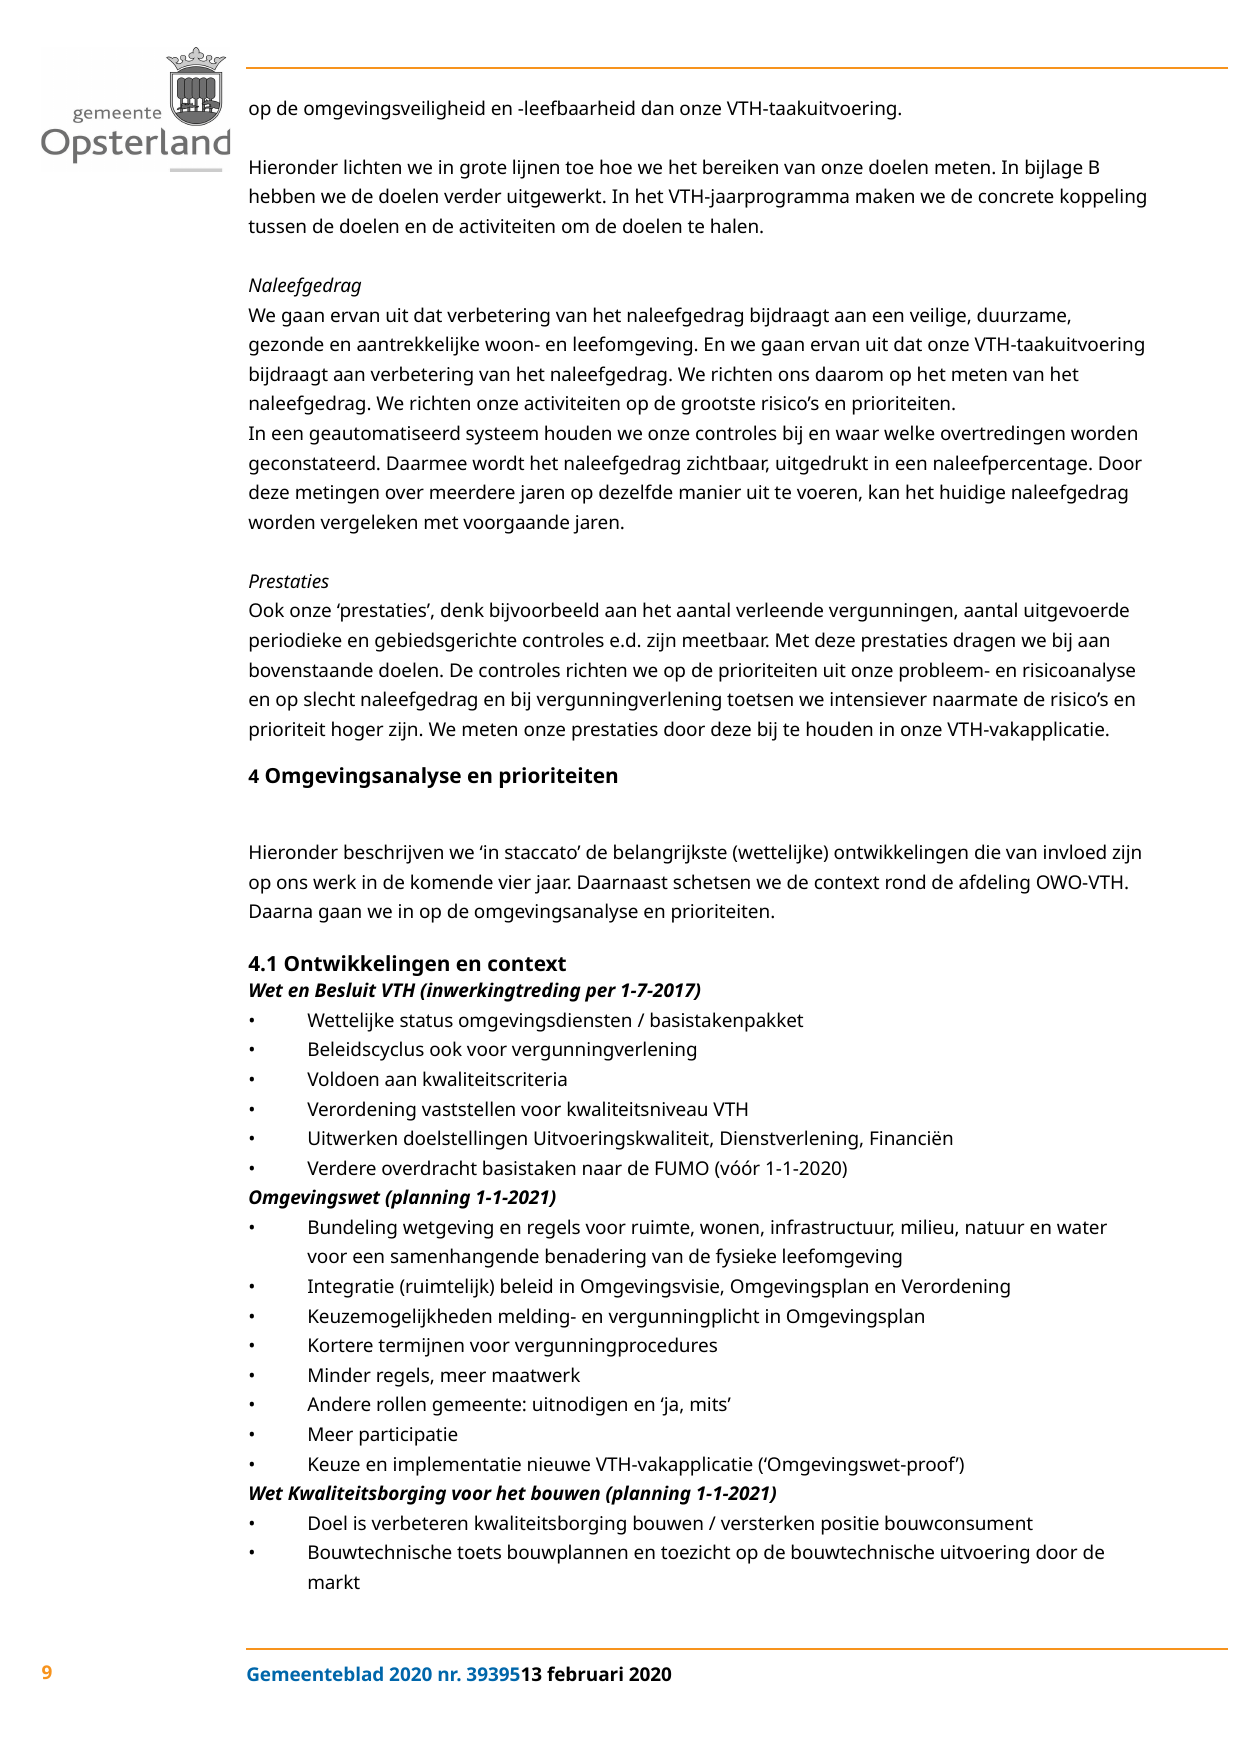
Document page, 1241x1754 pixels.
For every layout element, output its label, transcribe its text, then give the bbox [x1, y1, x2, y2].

list Keuze en implementatie nieuwe VTH-vakapplicatie (‘Omgevingswet-proof’) [248, 1451, 1152, 1476]
text Wet en Besluit VTH (inwerkingtreding per 1-7-2017) [248, 977, 1152, 1003]
picture [41, 47, 231, 172]
text Wet Kwaliteitsborging voor het bouwen (planning 1-1-2021) [248, 1480, 1152, 1506]
list Voldoen aan kwaliteitscriteria [248, 1066, 1152, 1092]
list Keuzemogelijkheden melding- en vergunningplicht in Omgevingsplan [248, 1303, 1152, 1328]
list Integratie (ruimtelijk) beleid in Omgevingsvisie, Omgevingsplan en Verordening [248, 1273, 1152, 1299]
text We gaan ervan uit dat verbetering van het naleefgedrag bijdraagt aan een veilige, duurzame, gezonde en aantrekkelijke woon- en leefomgeving. En we gaan ervan uit dat onze VTH-taakuitvoering bijdraagt aan verbetering van het naleefgedrag. We richten ons daarom op het meten van het naleefgedrag. We richten onze activiteiten op de grootste risico’s en prioriteiten. [248, 302, 1152, 416]
list Beleidscyclus ook voor vergunningverlening [248, 1037, 1152, 1062]
text In een geautomatiseerd systeem houden we onze controles bij en waar welke overtredingen worden geconstateerd. Daarmee wordt het naleefgedrag zichtbaar, uitgedrukt in een naleefpercentage. Door deze metingen over meerdere jaren op dezelfde manier uit te voeren, kan het huidige naleefgedrag worden vergeleken met voorgaande jaren. [248, 420, 1152, 535]
list Meer participatie [248, 1421, 1152, 1447]
list Bouwtechnische toets bouwplannen en toezicht op de bouwtechnische uitvoering door de markt [248, 1539, 1152, 1595]
text Naleefgedrag [248, 272, 1152, 298]
text Hieronder beschrijven we ‘in staccato’ de belangrijkste (wettelijke) ontwikkelingen die van invloed zijn op ons werk in de komende vier jaar. Daarnaast schetsen we de context rond de afdeling OWO-VTH. Daarna gaan we in op de omgevingsanalyse en prioriteiten. [248, 839, 1152, 924]
list Minder regels, meer maatwerk [248, 1362, 1152, 1388]
text Omgevingswet (planning 1-1-2021) [248, 1184, 1152, 1210]
list Uitwerken doelstellingen Uitvoeringskwaliteit, Dienstverlening, Financiën [248, 1125, 1152, 1151]
list Doel is verbeteren kwaliteitsborging bouwen / versterken positie bouwconsument [248, 1510, 1152, 1536]
text Hieronder lichten we in grote lijnen toe hoe we het bereiken van onze doelen meten. In bijlage B hebben we de doelen verder uitgewerkt. In het VTH-jaarprogramma maken we de concrete koppeling tussen de doelen en de activiteiten om de doelen te halen. [248, 154, 1152, 239]
text Prestaties [248, 568, 1152, 594]
list Wettelijke status omgevingsdiensten / basistakenpakket [248, 1007, 1152, 1033]
list Andere rollen gemeente: uitnodigen en ‘ja, mits’ [248, 1392, 1152, 1417]
list Kortere termijnen voor vergunningprocedures [248, 1332, 1152, 1358]
text 4.1 Ontwikkelingen en context [248, 949, 1152, 977]
text 4 Omgevingsanalyse en prioriteiten [248, 762, 1152, 790]
list Bundeling wetgeving en regels voor ruimte, wonen, infrastructuur, milieu, natuur en water voor een samenhangende benadering van de fysieke leefomgeving [248, 1214, 1152, 1269]
text Ook onze ‘prestaties’, denk bijvoorbeeld aan het aantal verleende vergunningen, aantal uitgevoerde periodieke en gebiedsgerichte controles e.d. zijn meetbaar. Met deze prestaties dragen we bij aan bovenstaande doelen. De controles richten we op de prioriteiten uit onze probleem- en risicoanalyse en op slecht naleefgedrag en bij vergunningverlening toetsen we intensiever naarmate de risico’s en prioriteit hoger zijn. We meten onze prestaties door deze bij te houden in onze VTH-vakapplicatie. [248, 598, 1152, 742]
list Verdere overdracht basistaken naar de FUMO (vóór 1-1-2020) [248, 1155, 1152, 1181]
text op de omgevingsveiligheid en -leefbaarheid dan onze VTH-taakuitvoering. [248, 95, 1152, 121]
list Verordening vaststellen voor kwaliteitsniveau VTH [248, 1096, 1152, 1121]
